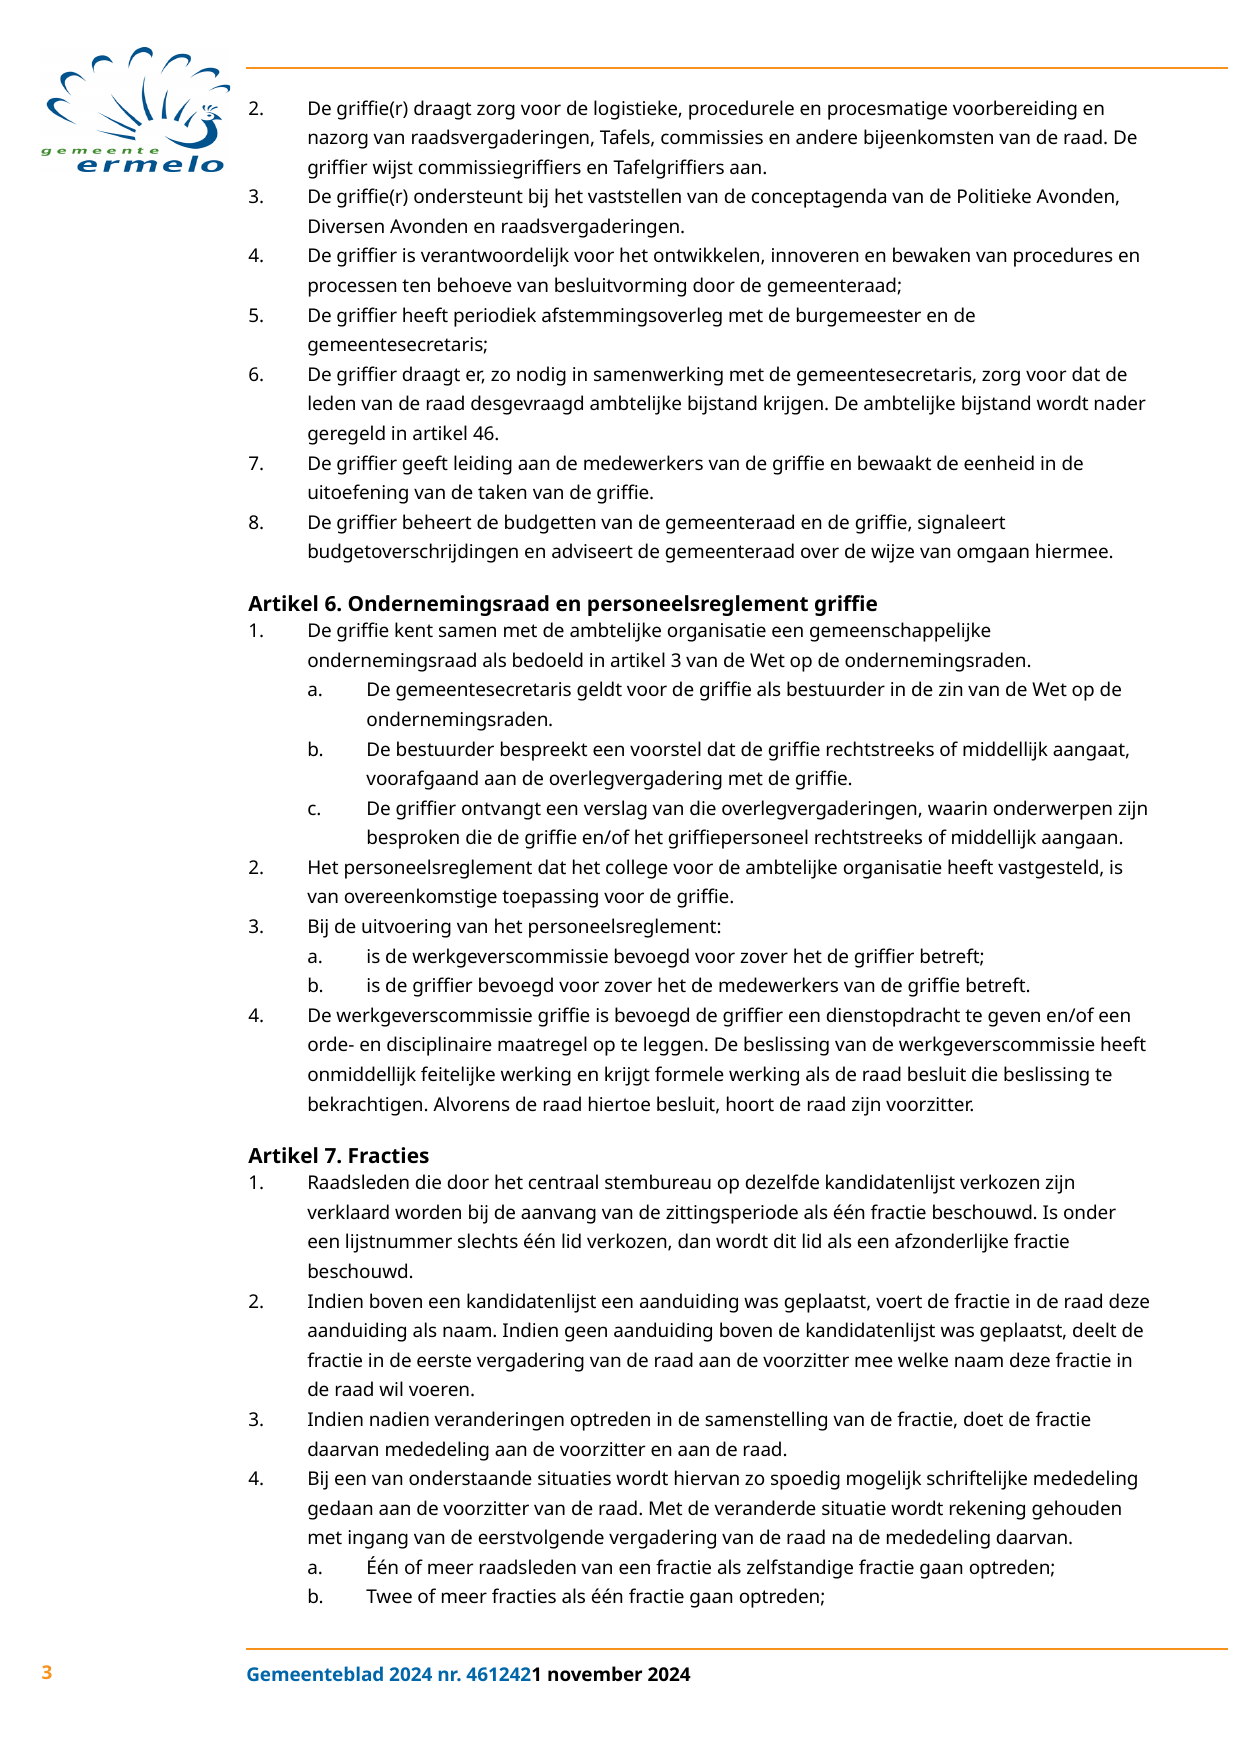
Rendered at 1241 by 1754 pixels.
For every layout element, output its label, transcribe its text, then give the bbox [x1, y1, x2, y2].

list Indien nadien veranderingen optreden in de samenstelling van de fractie, doet de fractie daarvan mededeling aan de voorzitter en aan de raad. [248, 1406, 1152, 1462]
list Twee of meer fracties als één fractie gaan optreden; [307, 1584, 1152, 1609]
list is de werkgeverscommissie bevoegd voor zover het de griffier betreft; [307, 943, 1152, 968]
list De werkgeverscommissie griffie is bevoegd de griffier een dienstopdracht te geven en/of een orde- en disciplinaire maatregel op te leggen. De beslissing van de werkgeverscommissie heeft onmiddellijk feitelijke werking en krijgt formele werking als de raad besluit die beslissing te bekrachtigen. Alvorens de raad hiertoe besluit, hoort de raad zijn voorzitter. [248, 1002, 1152, 1116]
list De griffie(r) ondersteunt bij het vaststellen van de conceptagenda van de Politieke Avonden, Diversen Avonden en raadsvergaderingen. [248, 183, 1152, 239]
list De bestuurder bespreekt een voorstel dat de griffie rechtstreeks of middellijk aangaat, voorafgaand aan de overlegvergadering met de griffie. [307, 736, 1152, 791]
list De griffier is verantwoordelijk voor het ontwikkelen, innoveren en bewaken van procedures en processen ten behoeve van besluitvorming door de gemeenteraad; [248, 243, 1152, 298]
list De griffier beheert de budgetten van de gemeenteraad en de griffie, signaleert budgetoverschrijdingen en adviseert de gemeenteraad over de wijze van omgaan hiermee. [248, 509, 1152, 564]
list De griffier geeft leiding aan de medewerkers van de griffie en bewaakt de eenheid in de uitoefening van de taken van de griffie. [248, 450, 1152, 505]
list Bij een van onderstaande situaties wordt hiervan zo spoedig mogelijk schriftelijke mededeling gedaan aan de voorzitter van de raad. Met de veranderde situatie wordt rekening gehouden met ingang van de eerstvolgende vergadering van de raad na de mededeling daarvan. [248, 1465, 1152, 1550]
list Indien boven een kandidatenlijst een aanduiding was geplaatst, voert de fractie in de raad deze aanduiding als naam. Indien geen aanduiding boven de kandidatenlijst was geplaatst, deelt de fractie in de eerste vergadering van de raad aan de voorzitter mee welke naam deze fractie in de raad wil voeren. [248, 1288, 1152, 1402]
list De griffie kent samen met de ambtelijke organisatie een gemeenschappelijke ondernemingsraad als bedoeld in artikel 3 van de Wet op de ondernemingsraden. [248, 617, 1152, 673]
list De gemeentesecretaris geldt voor de griffie als bestuurder in de zin van de Wet op de ondernemingsraden. [307, 677, 1152, 732]
list is de griffier bevoegd voor zover het de medewerkers van de griffie betreft. [307, 972, 1152, 998]
list Bij de uitvoering van het personeelsreglement: [248, 913, 1152, 939]
picture [41, 47, 231, 172]
text Artikel 7. Fracties [248, 1141, 1152, 1169]
list Het personeelsreglement dat het college voor de ambtelijke organisatie heeft vastgesteld, is van overeenkomstige toepassing voor de griffie. [248, 854, 1152, 909]
list Raadsleden die door het centraal stembureau op dezelfde kandidatenlijst verkozen zijn verklaard worden bij de aanvang van de zittingsperiode als één fractie beschouwd. Is onder een lijstnummer slechts één lid verkozen, dan wordt dit lid als een afzonderlijke fractie beschouwd. [248, 1169, 1152, 1284]
list De griffier ontvangt een verslag van die overlegvergaderingen, waarin onderwerpen zijn besproken die de griffie en/of het griffiepersoneel rechtstreeks of middellijk aangaan. [307, 795, 1152, 850]
list De griffier draagt er, zo nodig in samenwerking met de gemeentesecretaris, zorg voor dat de leden van de raad desgevraagd ambtelijke bijstand krijgen. De ambtelijke bijstand wordt nader geregeld in artikel 46. [248, 361, 1152, 446]
list De griffie(r) draagt zorg voor de logistieke, procedurele en procesmatige voorbereiding en nazorg van raadsvergaderingen, Tafels, commissies en andere bijeenkomsten van de raad. De griffier wijst commissiegriffiers en Tafelgriffiers aan. [248, 95, 1152, 180]
text Artikel 6. Ondernemingsraad en personeelsreglement griffie [248, 589, 1152, 617]
list Één of meer raadsleden van een fractie als zelfstandige fractie gaan optreden; [307, 1554, 1152, 1580]
list De griffier heeft periodiek afstemmingsoverleg met de burgemeester en de gemeentesecretaris; [248, 302, 1152, 357]
